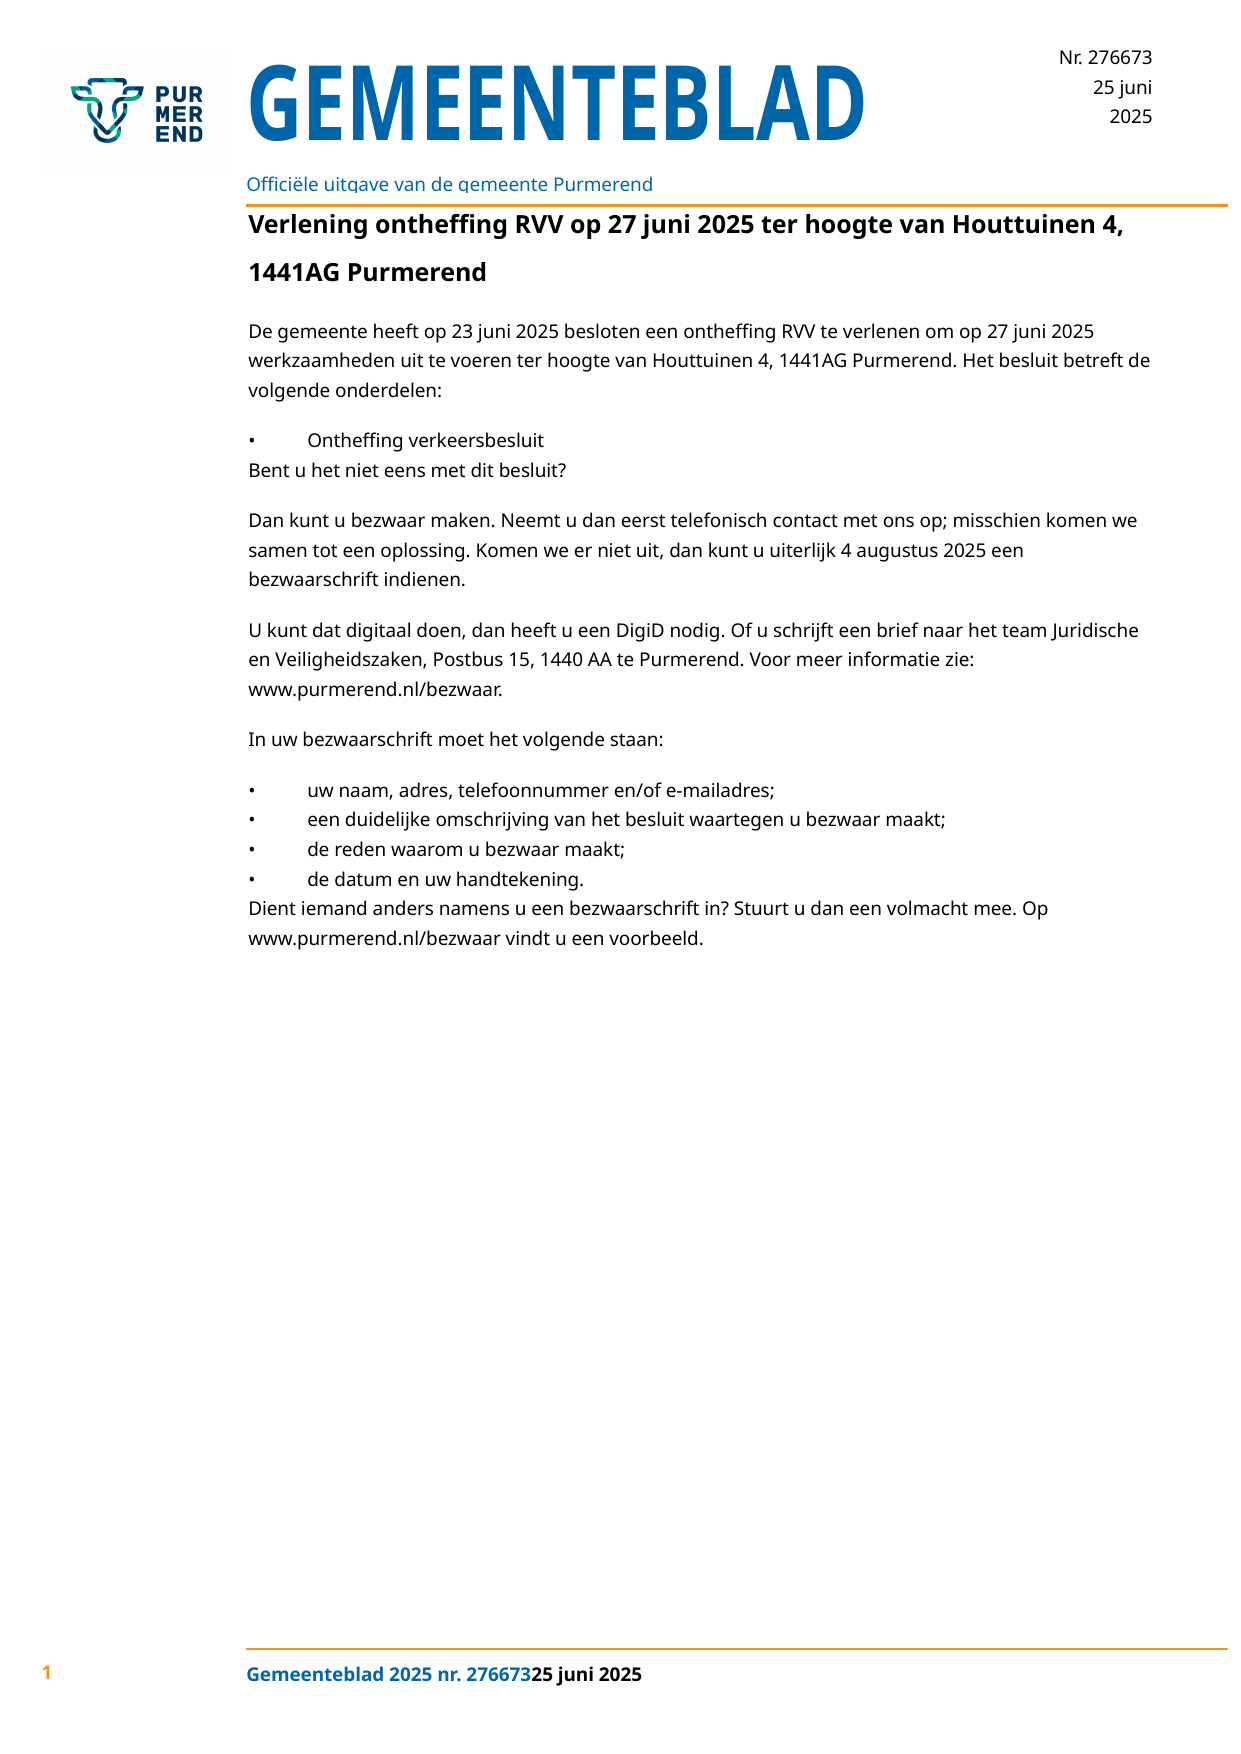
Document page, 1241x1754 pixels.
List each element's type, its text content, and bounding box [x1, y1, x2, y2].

text U kunt dat digitaal doen, dan heeft u een DigiD nodig. Of u schrijft een brief naar het team Juridische en Veiligheidszaken, Postbus 15, 1440 AA te Purmerend. Voor meer informatie zie: www.purmerend.nl/bezwaar. [248, 617, 1152, 702]
text Dan kunt u bezwaar maken. Neemt u dan eerst telefonisch contact met ons op; misschien komen we samen tot een oplossing. Komen we er niet uit, dan kunt u uiterlijk 4 augustus 2025 een bezwaarschrift indienen. [248, 507, 1152, 592]
list de datum en uw handtekening. [248, 866, 1152, 892]
text De gemeente heeft op 23 juni 2025 besloten een ontheffing RVV te verlenen om op 27 juni 2025 werkzaamheden uit te voeren ter hoogte van Houttuinen 4, 1441AG Purmerend. Het besluit betreft de volgende onderdelen: [248, 318, 1152, 403]
list de reden waarom u bezwaar maakt; [248, 836, 1152, 862]
text Bent u het niet eens met dit besluit? [248, 457, 1152, 483]
list uw naam, adres, telefoonnummer en/of e-mailadres; [248, 777, 1152, 803]
list Ontheffing verkeersbesluit [248, 427, 1152, 453]
text Verlening ontheffing RVV op 27 juni 2025 ter hoogte van Houttuinen 4, 1441AG Purmerend [248, 207, 1152, 288]
list een duidelijke omschrijving van het besluit waartegen u bezwaar maakt; [248, 807, 1152, 832]
text In uw bezwaarschrift moet het volgende staan: [248, 727, 1152, 752]
picture [41, 47, 231, 172]
text Dient iemand anders namens u een bezwaarschrift in? Stuurt u dan een volmacht mee. Op www.purmerend.nl/bezwaar vindt u een voorbeeld. [248, 895, 1152, 951]
